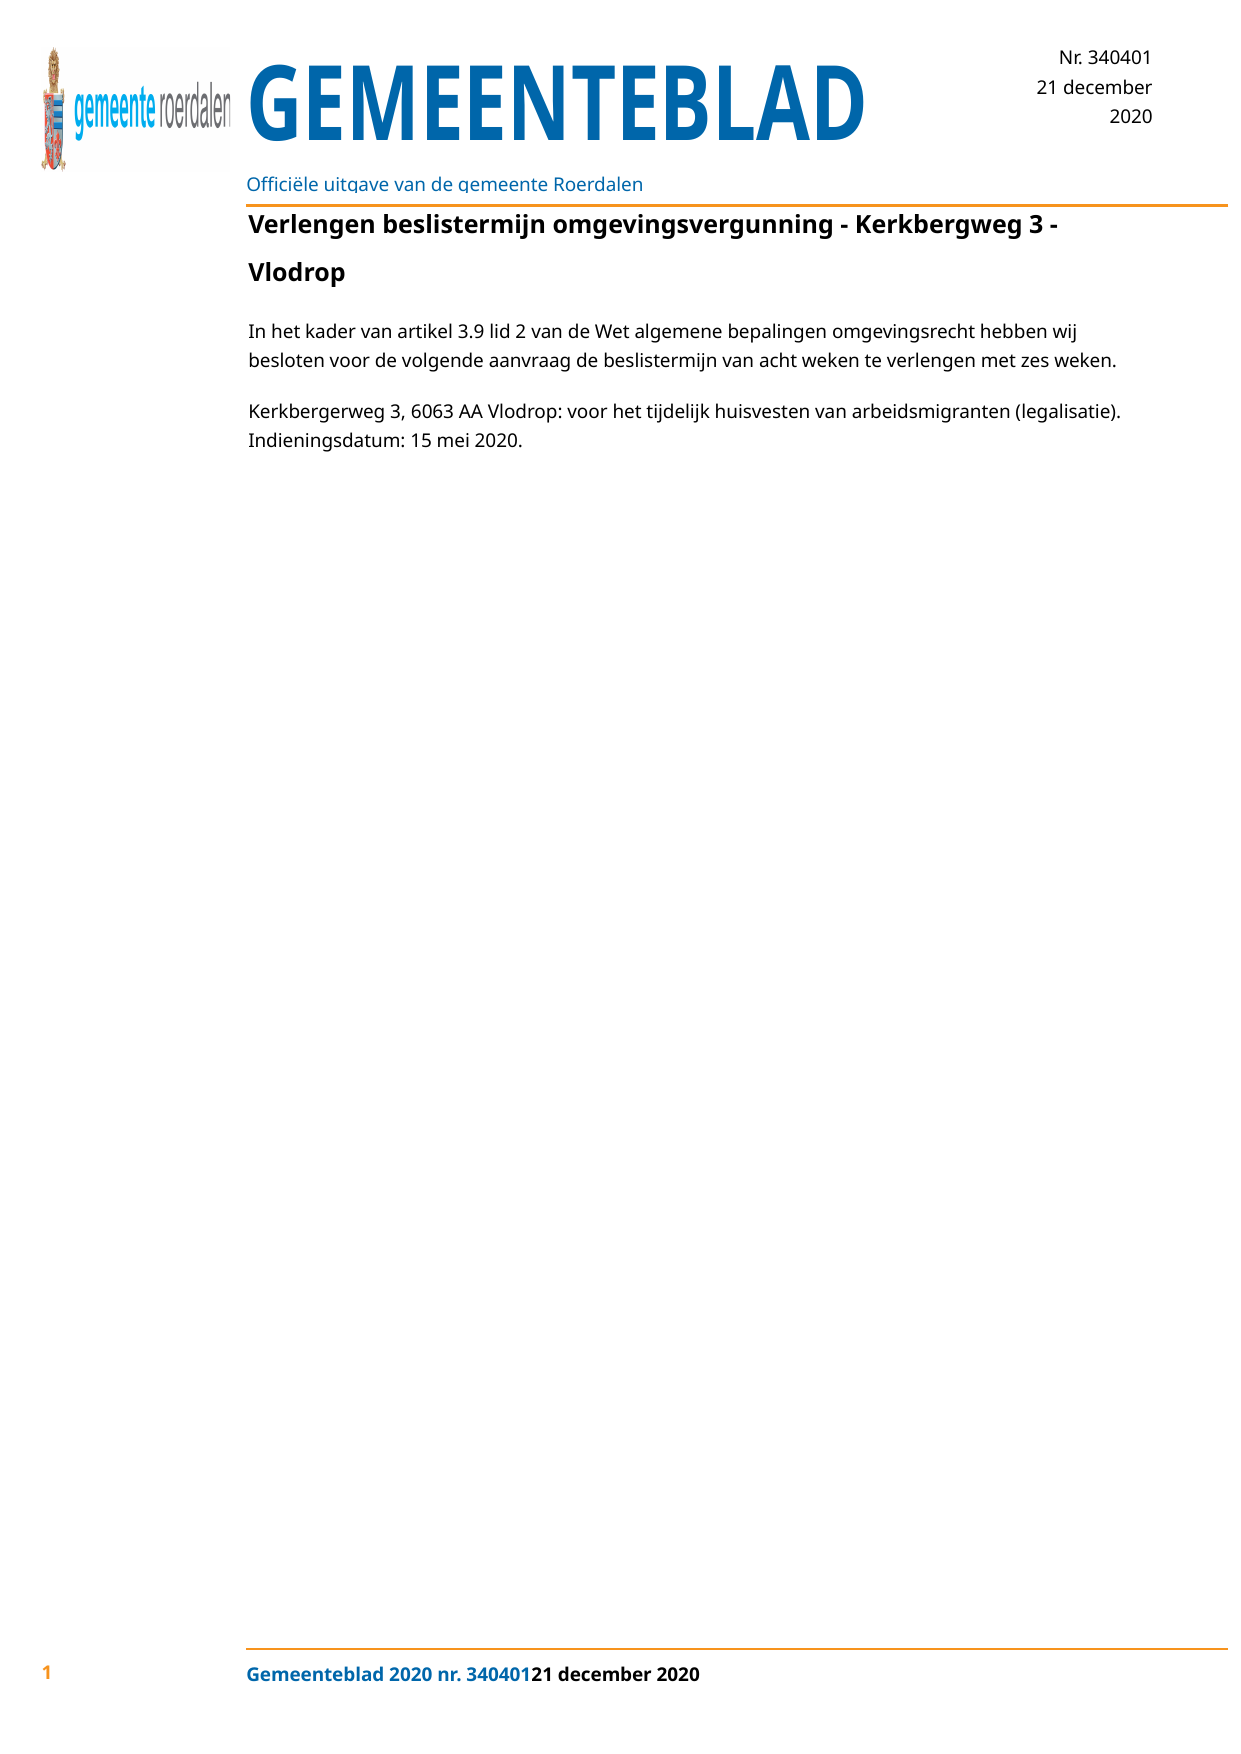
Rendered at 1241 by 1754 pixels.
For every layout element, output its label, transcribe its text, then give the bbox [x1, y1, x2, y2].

picture [41, 47, 231, 172]
text In het kader van artikel 3.9 lid 2 van de Wet algemene bepalingen omgevingsrecht hebben wij besloten voor de volgende aanvraag de beslistermijn van acht weken te verlengen met zes weken. [248, 318, 1152, 373]
text Verlengen beslistermijn omgevingsvergunning - Kerkbergweg 3 - Vlodrop [248, 207, 1152, 288]
text Kerkbergerweg 3, 6063 AA Vlodrop: voor het tijdelijk huisvesten van arbeidsmigranten (legalisatie). Indieningsdatum: 15 mei 2020. [248, 398, 1152, 453]
